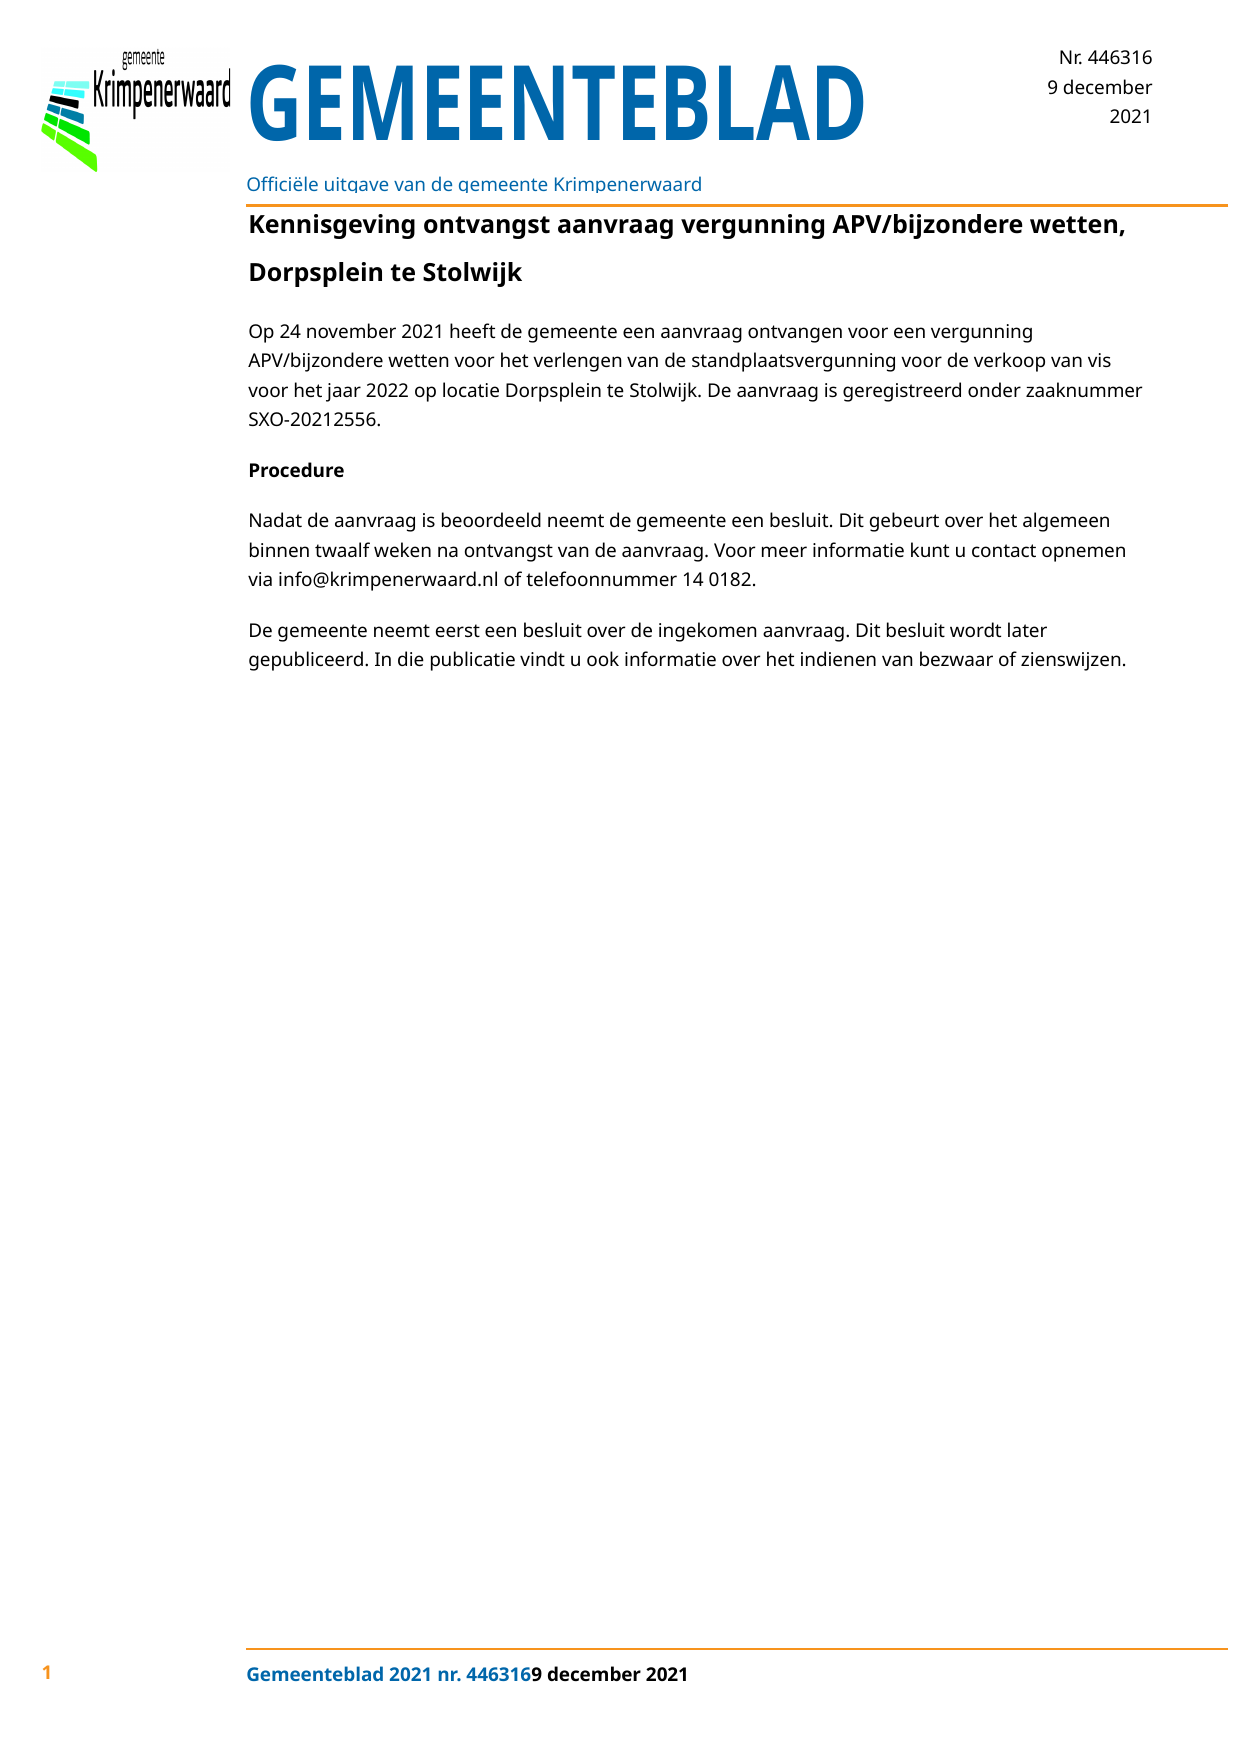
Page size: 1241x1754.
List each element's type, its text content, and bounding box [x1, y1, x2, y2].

text De gemeente neemt eerst een besluit over de ingekomen aanvraag. Dit besluit wordt later gepubliceerd. In die publicatie vindt u ook informatie over het indienen van bezwaar of zienswijzen. [248, 617, 1152, 672]
text Kennisgeving ontvangst aanvraag vergunning APV/bijzondere wetten, Dorpsplein te Stolwijk [248, 207, 1152, 288]
text Op 24 november 2021 heeft de gemeente een aanvraag ontvangen voor een vergunning APV/bijzondere wetten voor het verlengen van de standplaatsvergunning voor de verkoop van vis voor het jaar 2022 op locatie Dorpsplein te Stolwijk. De aanvraag is geregistreerd onder zaaknummer SXO-20212556. [248, 318, 1152, 432]
text Procedure [248, 457, 1152, 483]
text Nadat de aanvraag is beoordeeld neemt de gemeente een besluit. Dit gebeurt over het algemeen binnen twaalf weken na ontvangst van de aanvraag. Voor meer informatie kunt u contact opnemen via info@krimpenerwaard.nl of telefoonnummer 14 0182. [248, 507, 1152, 592]
picture [41, 47, 231, 172]
